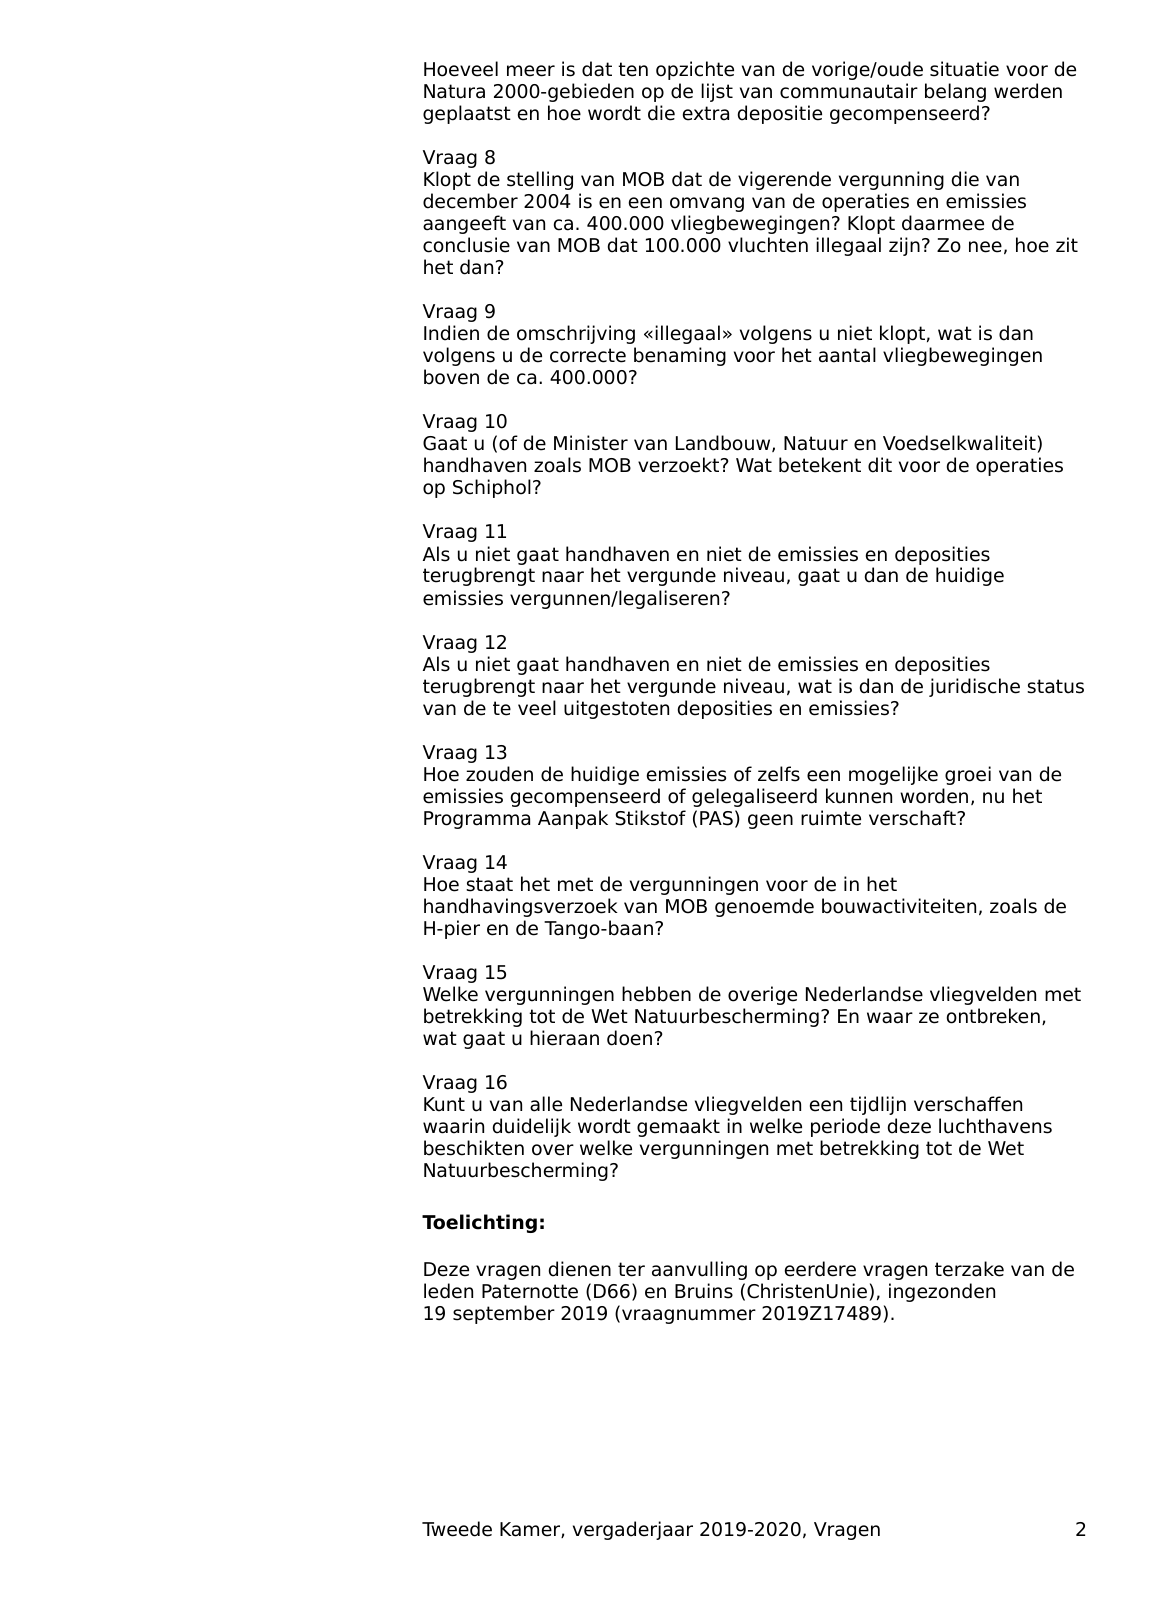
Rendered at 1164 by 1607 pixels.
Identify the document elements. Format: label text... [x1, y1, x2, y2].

text Vraag 14 [422, 852, 1087, 874]
text Als u niet gaat handhaven en niet de emissies en deposities terugbrengt naar het vergunde niveau, wat is dan de juridische status van de te veel uitgestoten deposities en emissies? [422, 653, 1087, 719]
text Hoeveel meer is dat ten opzichte van de vorige/oude situatie voor de Natura 2000-gebieden op de lijst van communautair belang werden geplaatst en hoe wordt die extra depositie gecompenseerd? [422, 59, 1087, 125]
text Deze vragen dienen ter aanvulling op eerdere vragen terzake van de leden Paternotte (D66) en Bruins (ChristenUnie), ingezonden 19 september 2019 (vraagnummer 2019Z17489). [422, 1259, 1087, 1325]
text Indien de omschrijving «illegaal» volgens u niet klopt, wat is dan volgens u de correcte benaming voor het aantal vliegbewegingen boven de ca. 400.000? [422, 323, 1087, 389]
text Welke vergunningen hebben de overige Nederlandse vliegvelden met betrekking tot de Wet Natuurbescherming? En waar ze ontbreken, wat gaat u hieraan doen? [422, 984, 1087, 1050]
text Vraag 16 [422, 1072, 1087, 1094]
text Vraag 15 [422, 962, 1087, 984]
text Vraag 9 [422, 301, 1087, 323]
text Kunt u van alle Nederlandse vliegvelden een tijdlijn verschaffen waarin duidelijk wordt gemaakt in welke periode deze luchthavens beschikten over welke vergunningen met betrekking tot de Wet Natuurbescherming? [422, 1094, 1087, 1182]
text Als u niet gaat handhaven en niet de emissies en deposities terugbrengt naar het vergunde niveau, gaat u dan de huidige emissies vergunnen/legaliseren? [422, 543, 1087, 609]
text Gaat u (of de Minister van Landbouw, Natuur en Voedselkwaliteit) handhaven zoals MOB verzoekt? Wat betekent dit voor de operaties op Schiphol? [422, 433, 1087, 499]
text Vraag 10 [422, 411, 1087, 433]
text Vraag 8 [422, 147, 1087, 169]
text Hoe zouden de huidige emissies of zelfs een mogelijke groei van de emissies gecompenseerd of gelegaliseerd kunnen worden, nu het Programma Aanpak Stikstof (PAS) geen ruimte verschaft? [422, 764, 1087, 829]
subtitle Toelichting: [422, 1212, 1087, 1234]
text Hoe staat het met de vergunningen voor de in het handhavingsverzoek van MOB genoemde bouwactiviteiten, zoals de H-pier en de Tango-baan? [422, 874, 1087, 940]
text Vraag 13 [422, 742, 1087, 764]
text Vraag 12 [422, 632, 1087, 653]
text Klopt de stelling van MOB dat de vigerende vergunning die van december 2004 is en een omvang van de operaties en emissies aangeeft van ca. 400.000 vliegbewegingen? Klopt daarmee de conclusie van MOB dat 100.000 vluchten illegaal zijn? Zo nee, hoe zit het dan? [422, 169, 1087, 279]
text Vraag 11 [422, 521, 1087, 543]
